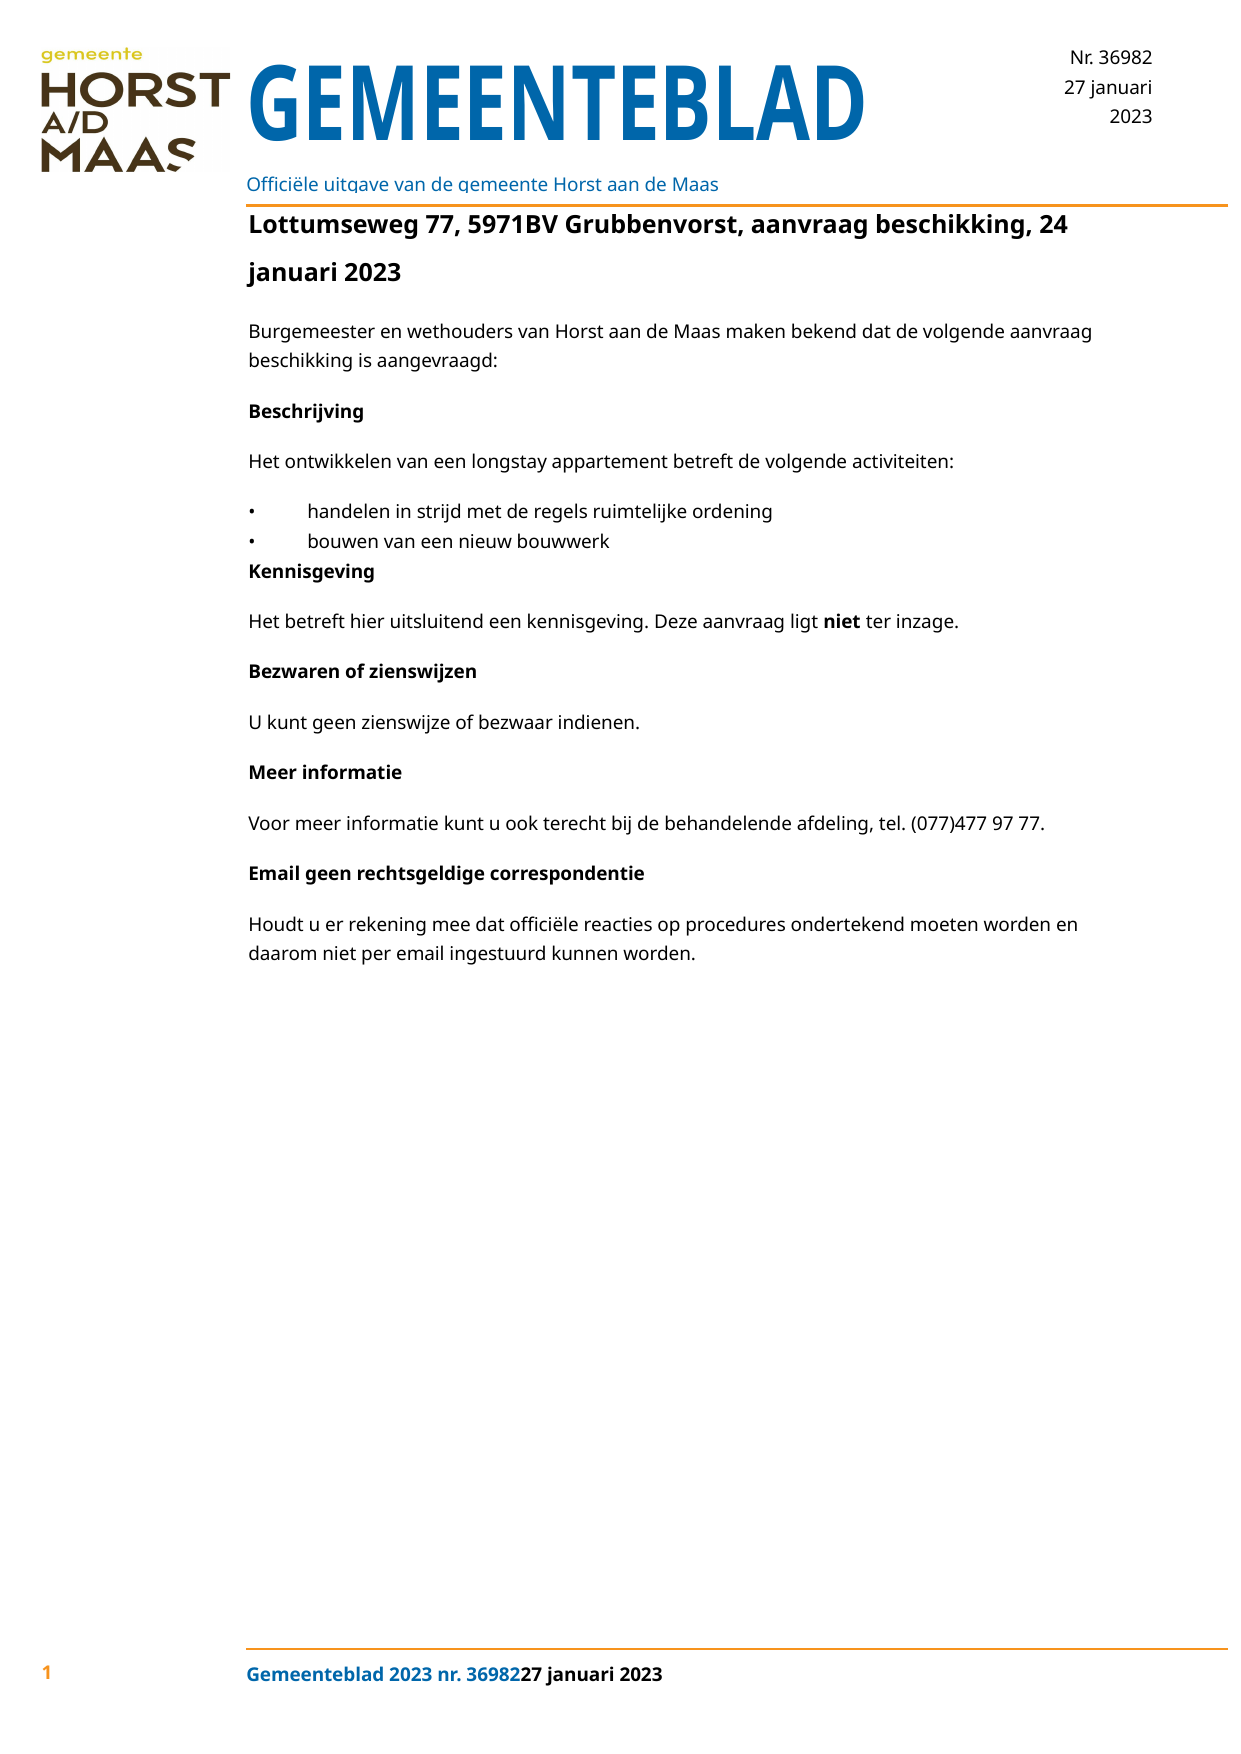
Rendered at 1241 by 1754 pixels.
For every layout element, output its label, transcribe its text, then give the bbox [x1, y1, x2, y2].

picture [41, 47, 231, 172]
text Beschrijving [248, 398, 1152, 424]
text Bezwaren of zienswijzen [248, 659, 1152, 684]
text Email geen rechtsgeldige correspondentie [248, 860, 1152, 886]
text Het betreft hier uitsluitend een kennisgeving. Deze aanvraag ligt niet ter inzage. [248, 608, 1152, 634]
text Lottumseweg 77, 5971BV Grubbenvorst, aanvraag beschikking, 24 januari 2023 [248, 207, 1152, 288]
text U kunt geen zienswijze of bezwaar indienen. [248, 709, 1152, 735]
text Voor meer informatie kunt u ook terecht bij de behandelende afdeling, tel. (077)477 97 77. [248, 810, 1152, 836]
text Houdt u er rekening mee dat officiële reacties op procedures ondertekend moeten worden en daarom niet per email ingestuurd kunnen worden. [248, 911, 1152, 966]
list bouwen van een nieuw bouwwerk [248, 528, 1152, 554]
text Burgemeester en wethouders van Horst aan de Maas maken bekend dat de volgende aanvraag beschikking is aangevraagd: [248, 318, 1152, 373]
text Kennisgeving [248, 558, 1152, 584]
list handelen in strijd met de regels ruimtelijke ordening [248, 499, 1152, 524]
text Meer informatie [248, 759, 1152, 785]
text Het ontwikkelen van een longstay appartement betreft de volgende activiteiten: [248, 448, 1152, 474]
